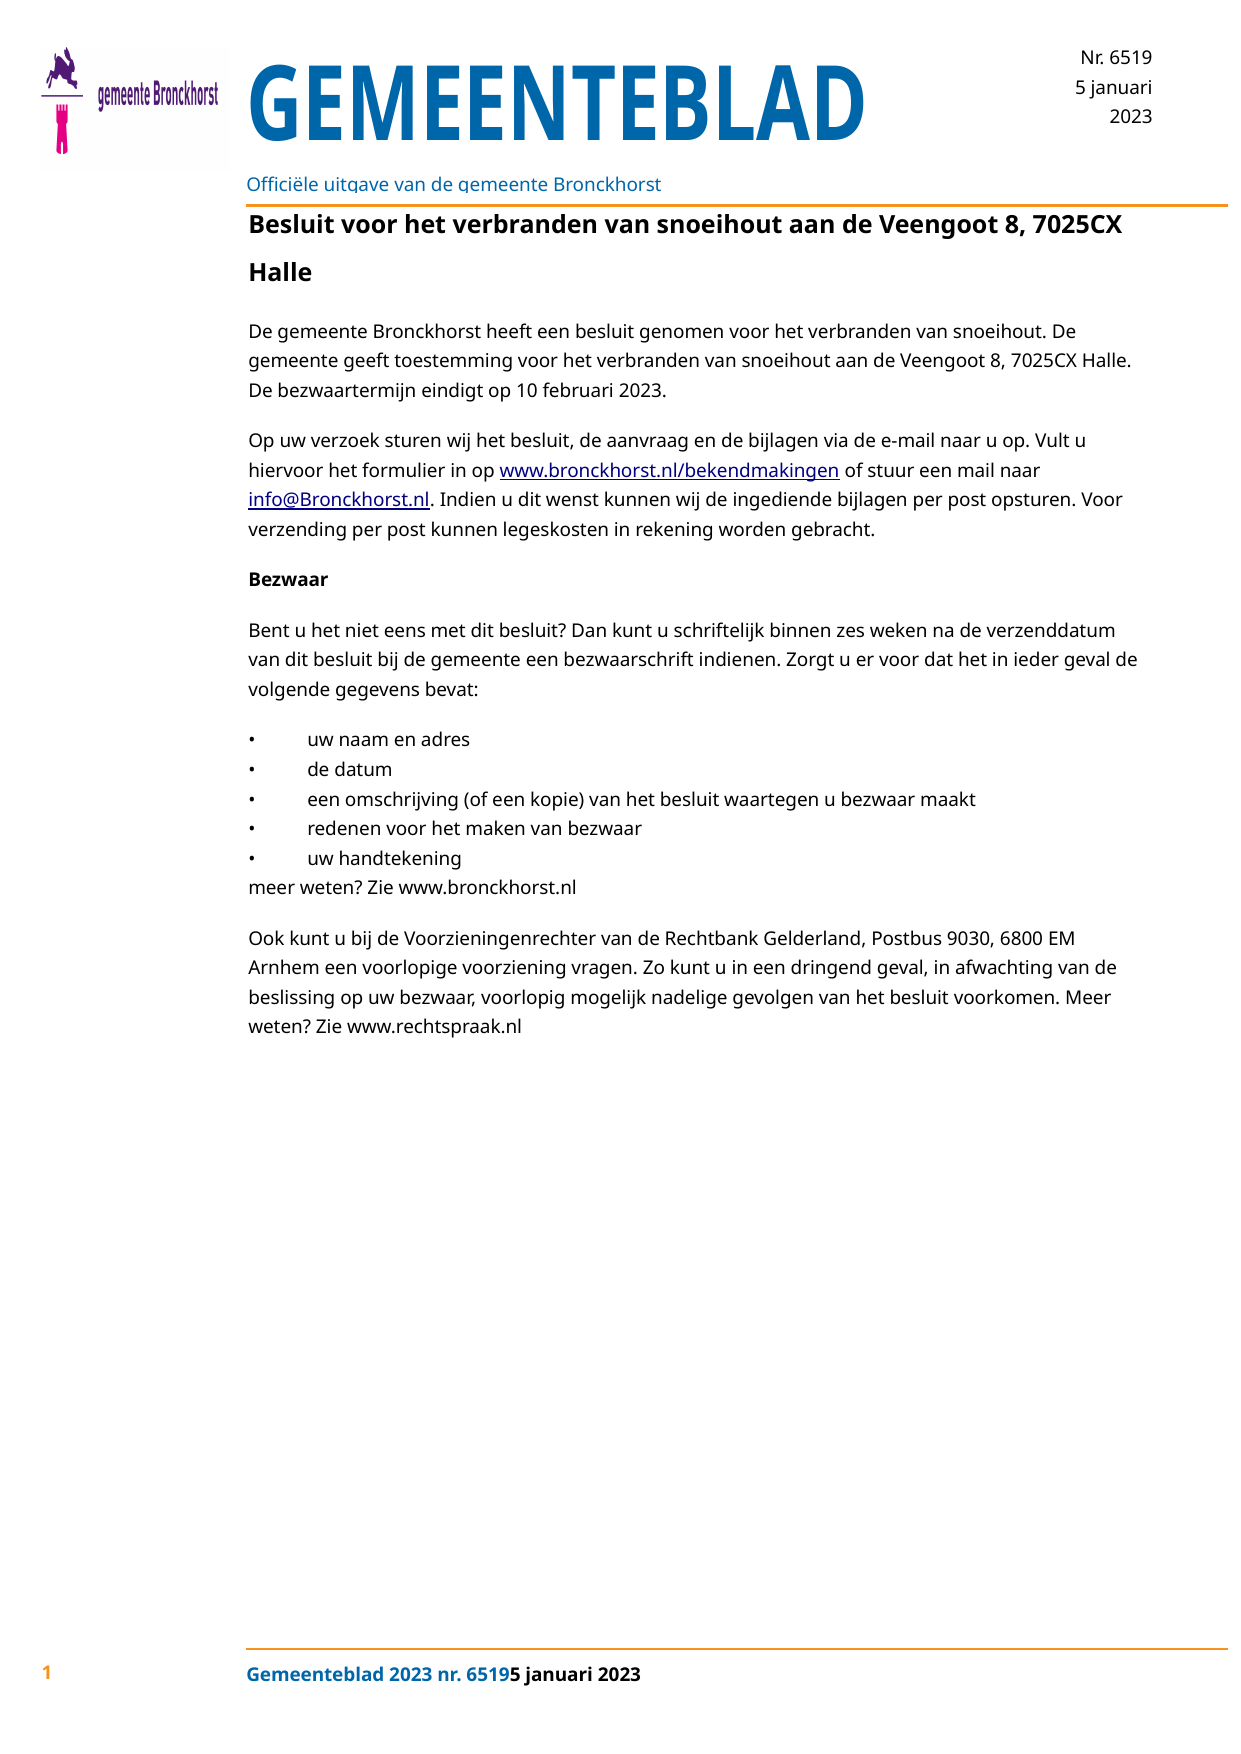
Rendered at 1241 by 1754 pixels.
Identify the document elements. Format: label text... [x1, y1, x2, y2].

list de datum [248, 756, 1152, 782]
text Besluit voor het verbranden van snoeihout aan de Veengoot 8, 7025CX Halle [248, 207, 1152, 288]
text De gemeente Bronckhorst heeft een besluit genomen voor het verbranden van snoeihout. De gemeente geeft toestemming voor het verbranden van snoeihout aan de Veengoot 8, 7025CX Halle. De bezwaartermijn eindigt op 10 februari 2023. [248, 318, 1152, 403]
text Op uw verzoek sturen wij het besluit, de aanvraag en de bijlagen via de e-mail naar u op. Vult u hiervoor het formulier in op www.bronckhorst.nl/bekendmakingen of stuur een mail naar info@Bronckhorst.nl. Indien u dit wenst kunnen wij de ingediende bijlagen per post opsturen. Voor verzending per post kunnen legeskosten in rekening worden gebracht. [248, 427, 1152, 542]
list uw naam en adres [248, 727, 1152, 752]
picture [41, 47, 231, 172]
text meer weten? Zie www.bronckhorst.nl [248, 874, 1152, 900]
list redenen voor het maken van bezwaar [248, 815, 1152, 841]
text Bent u het niet eens met dit besluit? Dan kunt u schriftelijk binnen zes weken na de verzenddatum van dit besluit bij de gemeente een bezwaarschrift indienen. Zorgt u er voor dat het in ieder geval de volgende gegevens bevat: [248, 617, 1152, 702]
text Ook kunt u bij de Voorzieningenrechter van de Rechtbank Gelderland, Postbus 9030, 6800 EM Arnhem een voorlopige voorziening vragen. Zo kunt u in een dringend geval, in afwachting van de beslissing op uw bezwaar, voorlopig mogelijk nadelige gevolgen van het besluit voorkomen. Meer weten? Zie www.rechtspraak.nl [248, 925, 1152, 1039]
text Bezwaar [248, 567, 1152, 592]
list een omschrijving (of een kopie) van het besluit waartegen u bezwaar maakt [248, 786, 1152, 812]
list uw handtekening [248, 845, 1152, 871]
